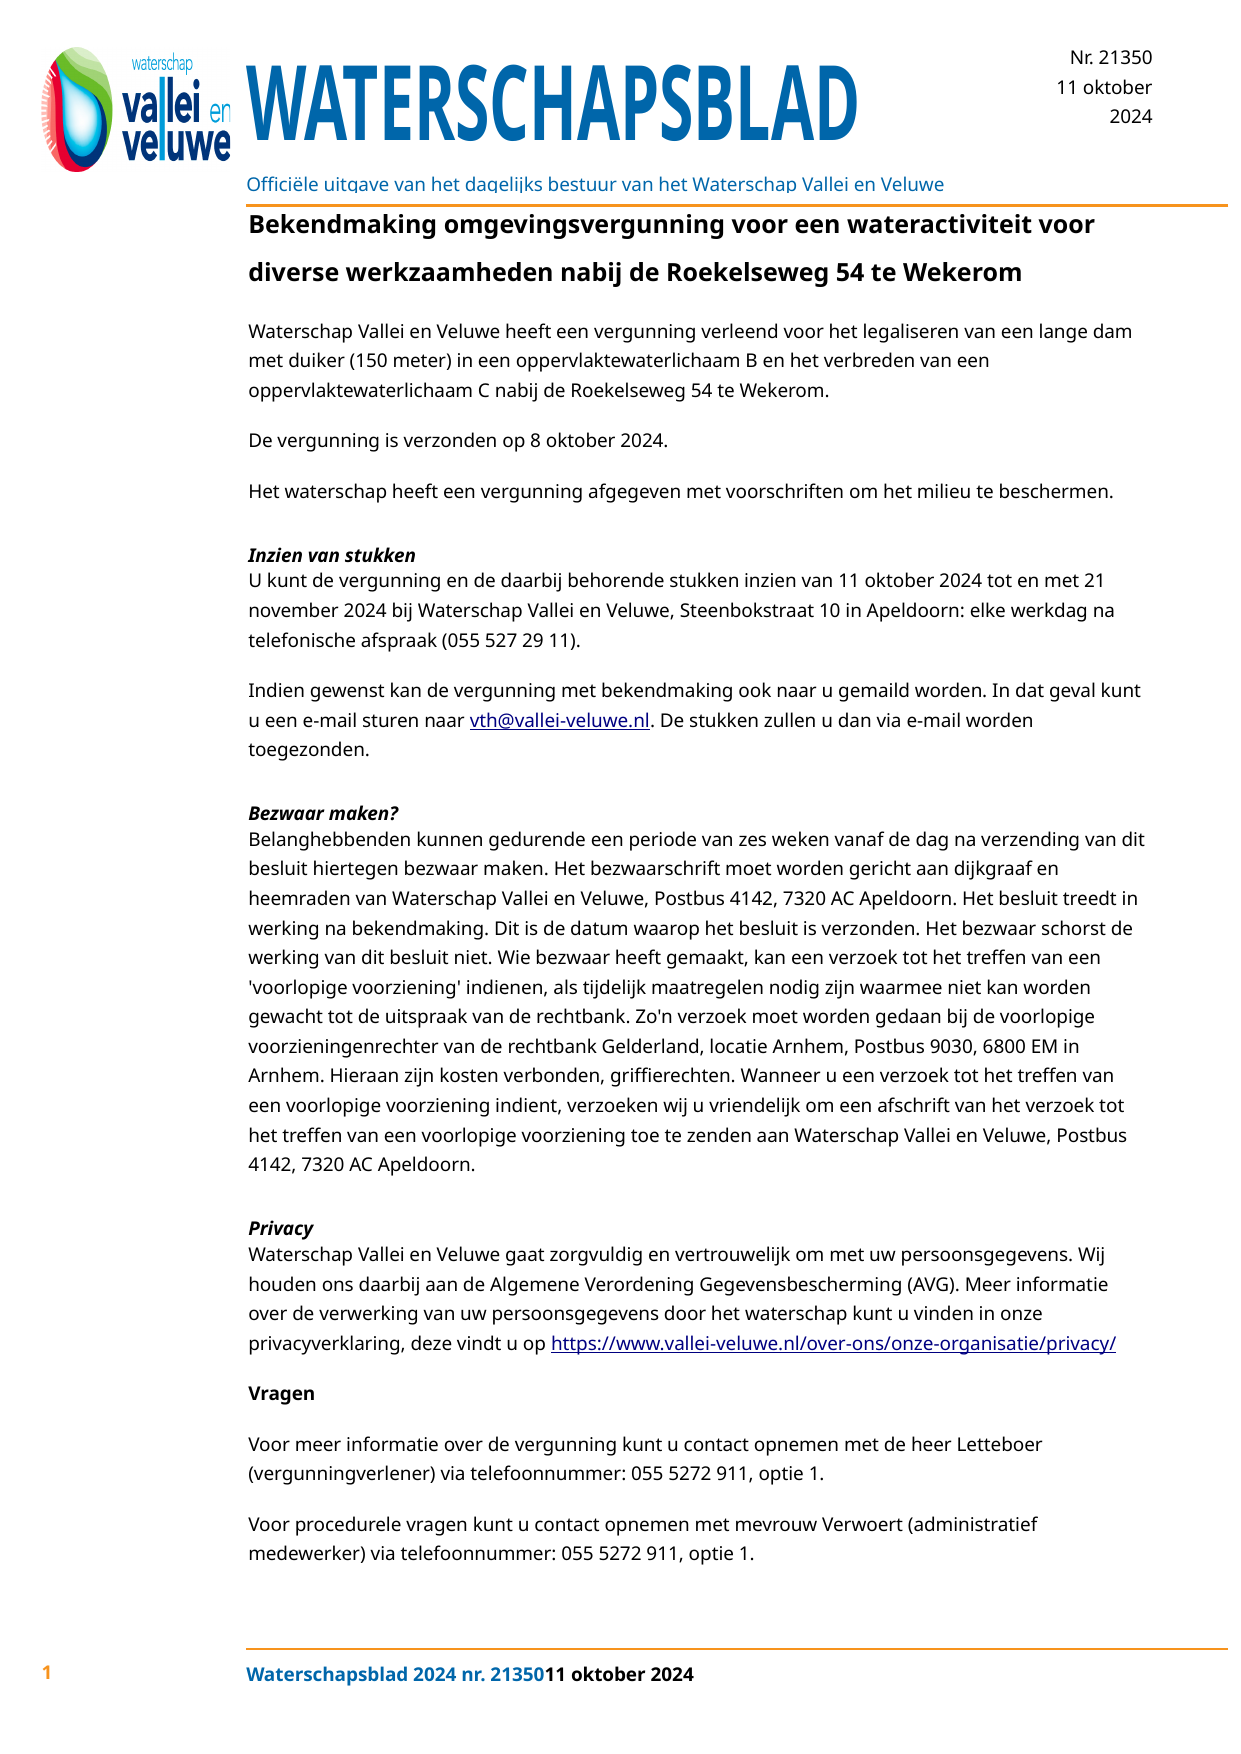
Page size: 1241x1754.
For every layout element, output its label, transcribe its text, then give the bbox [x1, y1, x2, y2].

text Het waterschap heeft een vergunning afgegeven met voorschriften om het milieu te beschermen. [248, 478, 1152, 504]
text De vergunning is verzonden op 8 oktober 2024. [248, 427, 1152, 453]
text Voor procedurele vragen kunt u contact opnemen met mevrouw Verwoert (administratief medewerker) via telefoonnummer: 055 5272 911, optie 1. [248, 1511, 1152, 1566]
text Inzien van stukken [248, 542, 1152, 568]
text Bezwaar maken? [248, 800, 1152, 826]
text Waterschap Vallei en Veluwe heeft een vergunning verleend voor het legaliseren van een lange dam met duiker (150 meter) in een oppervlaktewaterlichaam B en het verbreden van een oppervlaktewaterlichaam C nabij de Roekelseweg 54 te Wekerom. [248, 318, 1152, 403]
text Waterschap Vallei en Veluwe gaat zorgvuldig en vertrouwelijk om met uw persoonsgegevens. Wij houden ons daarbij aan de Algemene Verordening Gegevensbescherming (AVG). Meer informatie over de verwerking van uw persoonsgegevens door het waterschap kunt u vinden in onze privacyverklaring, deze vindt u op https://www.vallei-veluwe.nl/over-ons/onze-organisatie/privacy/ [248, 1241, 1152, 1356]
text Privacy [248, 1215, 1152, 1241]
text Voor meer informatie over de vergunning kunt u contact opnemen met de heer Letteboer (vergunningverlener) via telefoonnummer: 055 5272 911, optie 1. [248, 1431, 1152, 1486]
text Indien gewenst kan de vergunning met bekendmaking ook naar u gemaild worden. In dat geval kunt u een e-mail sturen naar vth@vallei-veluwe.nl. De stukken zullen u dan via e-mail worden toegezonden. [248, 677, 1152, 762]
text U kunt de vergunning en de daarbij behorende stukken inzien van 11 oktober 2024 tot en met 21 november 2024 bij Waterschap Vallei en Veluwe, Steenbokstraat 10 in Apeldoorn: elke werkdag na telefonische afspraak (055 527 29 11). [248, 568, 1152, 652]
text Vragen [248, 1380, 1152, 1406]
picture [41, 47, 231, 172]
text Bekendmaking omgevingsvergunning voor een wateractiviteit voor diverse werkzaamheden nabij de Roekelseweg 54 te Wekerom [248, 207, 1152, 288]
text Belanghebbenden kunnen gedurende een periode van zes weken vanaf de dag na verzending van dit besluit hiertegen bezwaar maken. Het bezwaarschrift moet worden gericht aan dijkgraaf en heemraden van Waterschap Vallei en Veluwe, Postbus 4142, 7320 AC Apeldoorn. Het besluit treedt in werking na bekendmaking. Dit is de datum waarop het besluit is verzonden. Het bezwaar schorst de werking van dit besluit niet. Wie bezwaar heeft gemaakt, kan een verzoek tot het treffen van een 'voorlopige voorziening' indienen, als tijdelijk maatregelen nodig zijn waarmee niet kan worden gewacht tot de uitspraak van de rechtbank. Zo'n verzoek moet worden gedaan bij de voorlopige voorzieningenrechter van de rechtbank Gelderland, locatie Arnhem, Postbus 9030, 6800 EM in Arnhem. Hieraan zijn kosten verbonden, griffierechten. Wanneer u een verzoek tot het treffen van een voorlopige voorziening indient, verzoeken wij u vriendelijk om een afschrift van het verzoek tot het treffen van een voorlopige voorziening toe te zenden aan Waterschap Vallei en Veluwe, Postbus 4142, 7320 AC Apeldoorn. [248, 826, 1152, 1177]
